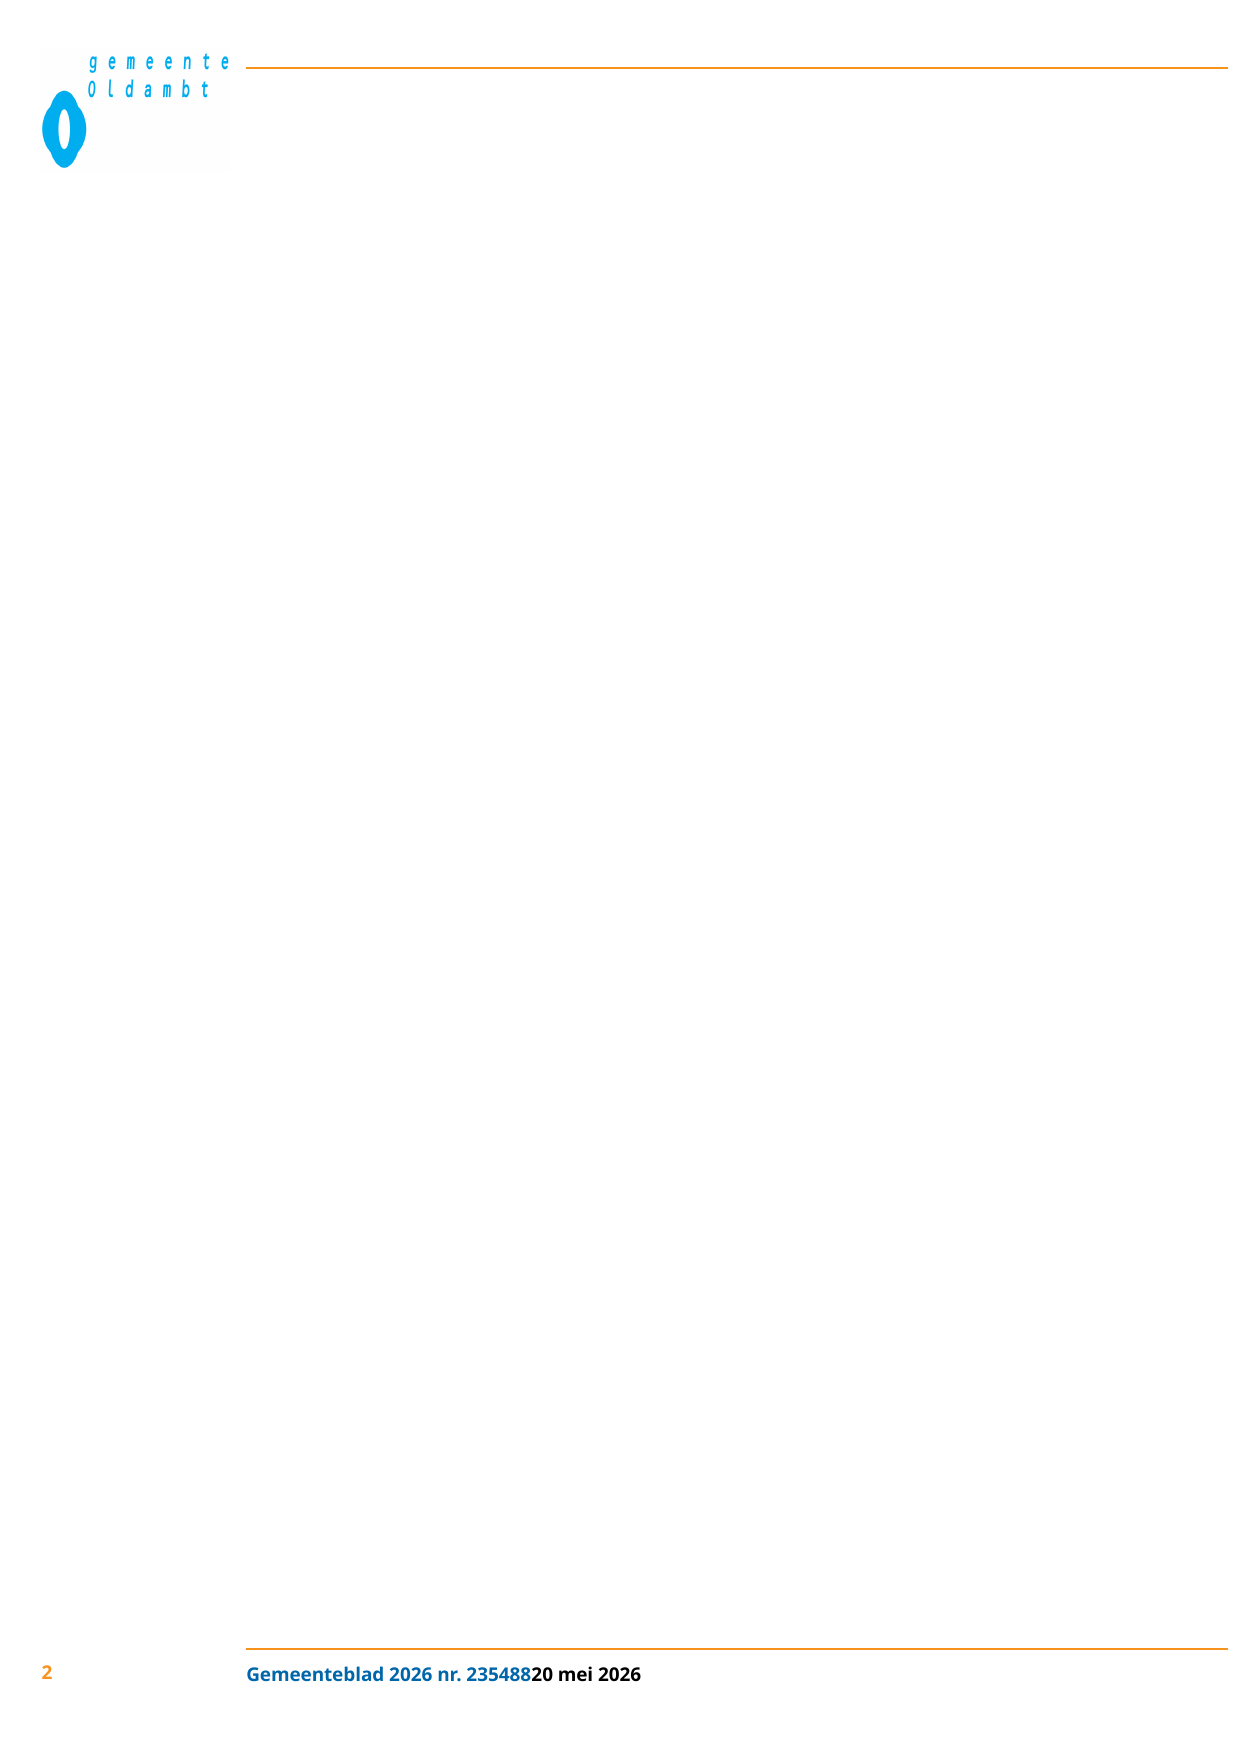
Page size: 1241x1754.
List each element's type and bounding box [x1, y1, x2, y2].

picture [41, 47, 231, 172]
